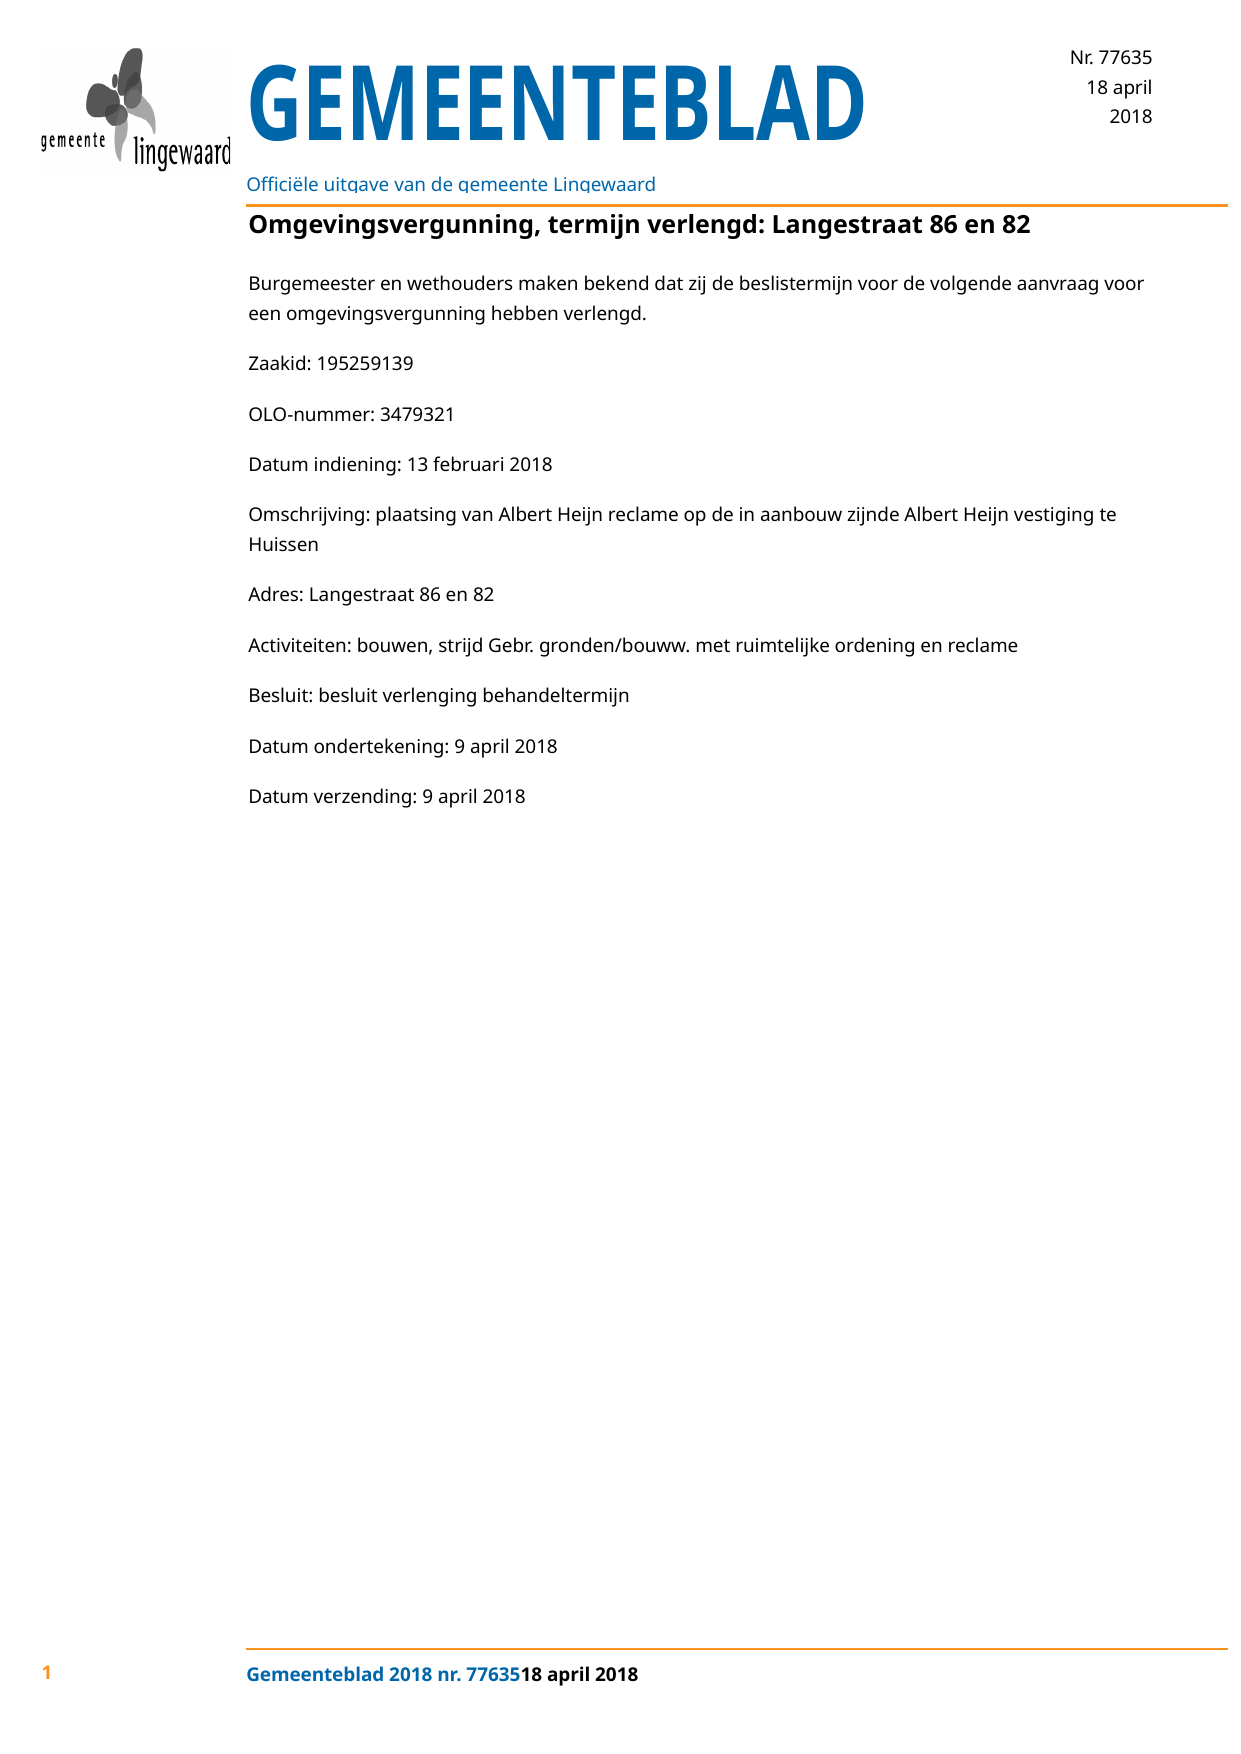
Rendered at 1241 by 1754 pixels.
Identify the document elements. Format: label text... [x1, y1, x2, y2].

text OLO-nummer: 3479321 [248, 401, 1152, 426]
text Adres: Langestraat 86 en 82 [248, 582, 1152, 607]
text Besluit: besluit verlenging behandeltermijn [248, 682, 1152, 708]
text Burgemeester en wethouders maken bekend dat zij de beslistermijn voor de volgende aanvraag voor een omgevingsvergunning hebben verlengd. [248, 270, 1152, 326]
text Datum ondertekening: 9 april 2018 [248, 733, 1152, 758]
text Datum indiening: 13 februari 2018 [248, 451, 1152, 477]
picture [41, 47, 231, 172]
text Omschrijving: plaatsing van Albert Heijn reclame op de in aanbouw zijnde Albert Heijn vestiging te Huissen [248, 502, 1152, 557]
text Datum verzending: 9 april 2018 [248, 783, 1152, 809]
text Activiteiten: bouwen, strijd Gebr. gronden/bouww. met ruimtelijke ordening en reclame [248, 632, 1152, 658]
text Zaakid: 195259139 [248, 350, 1152, 376]
text Omgevingsvergunning, termijn verlengd: Langestraat 86 en 82 [248, 207, 1152, 241]
